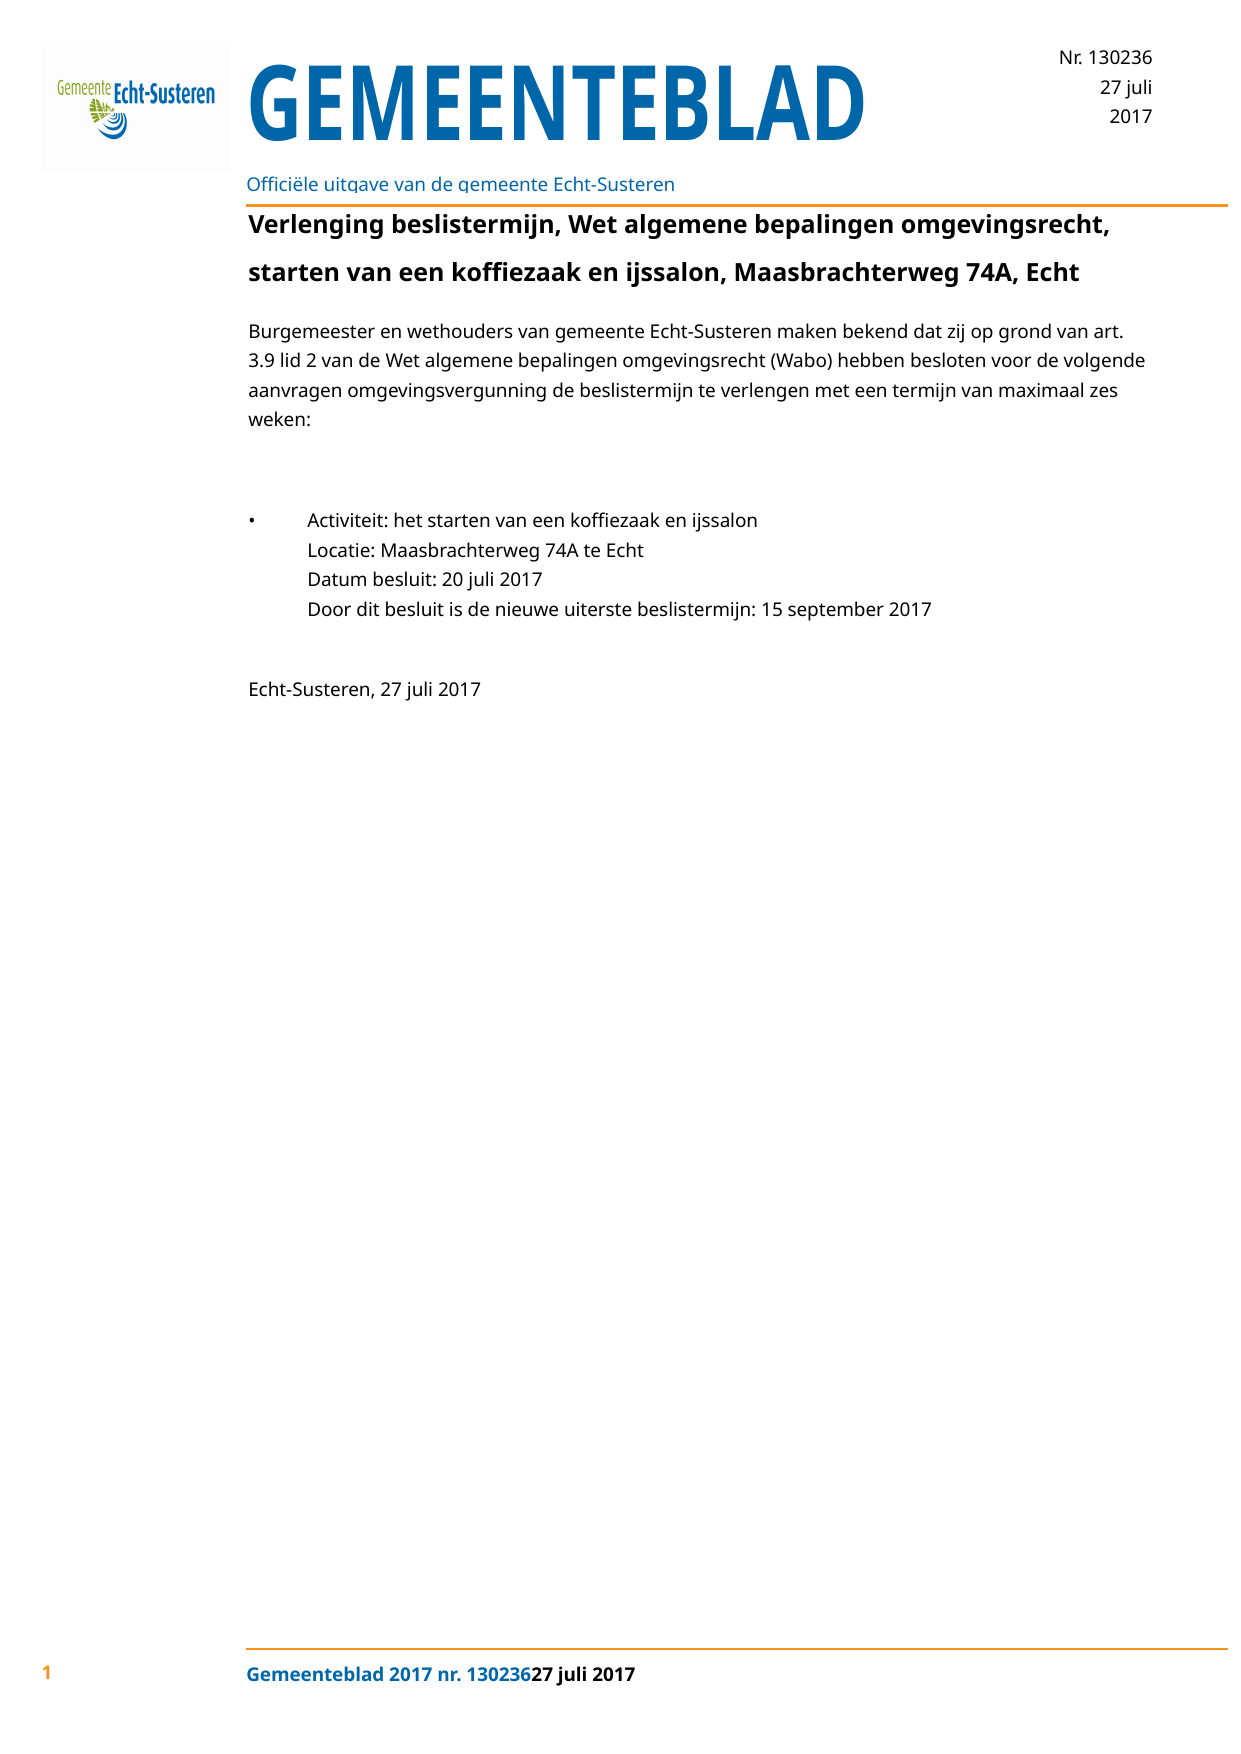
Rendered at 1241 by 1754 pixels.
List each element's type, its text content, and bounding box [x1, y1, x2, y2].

list Datum besluit: 20 juli 2017 [248, 567, 1152, 592]
list Locatie: Maasbrachterweg 74A te Echt [248, 537, 1152, 563]
list Door dit besluit is de nieuwe uiterste beslistermijn: 15 september 2017 [248, 596, 1152, 622]
text Burgemeester en wethouders van gemeente Echt-Susteren maken bekend dat zij op grond van art. 3.9 lid 2 van de Wet algemene bepalingen omgevingsrecht (Wabo) hebben besloten voor de volgende aanvragen omgevingsvergunning de beslistermijn te verlengen met een termijn van maximaal zes weken: [248, 318, 1152, 432]
picture [41, 47, 231, 172]
text Verlenging beslistermijn, Wet algemene bepalingen omgevingsrecht, starten van een koffiezaak en ijssalon, Maasbrachterweg 74A, Echt [248, 207, 1152, 288]
list Activiteit: het starten van een koffiezaak en ijssalon [248, 507, 1152, 533]
text Echt-Susteren, 27 juli 2017 [248, 676, 1152, 702]
